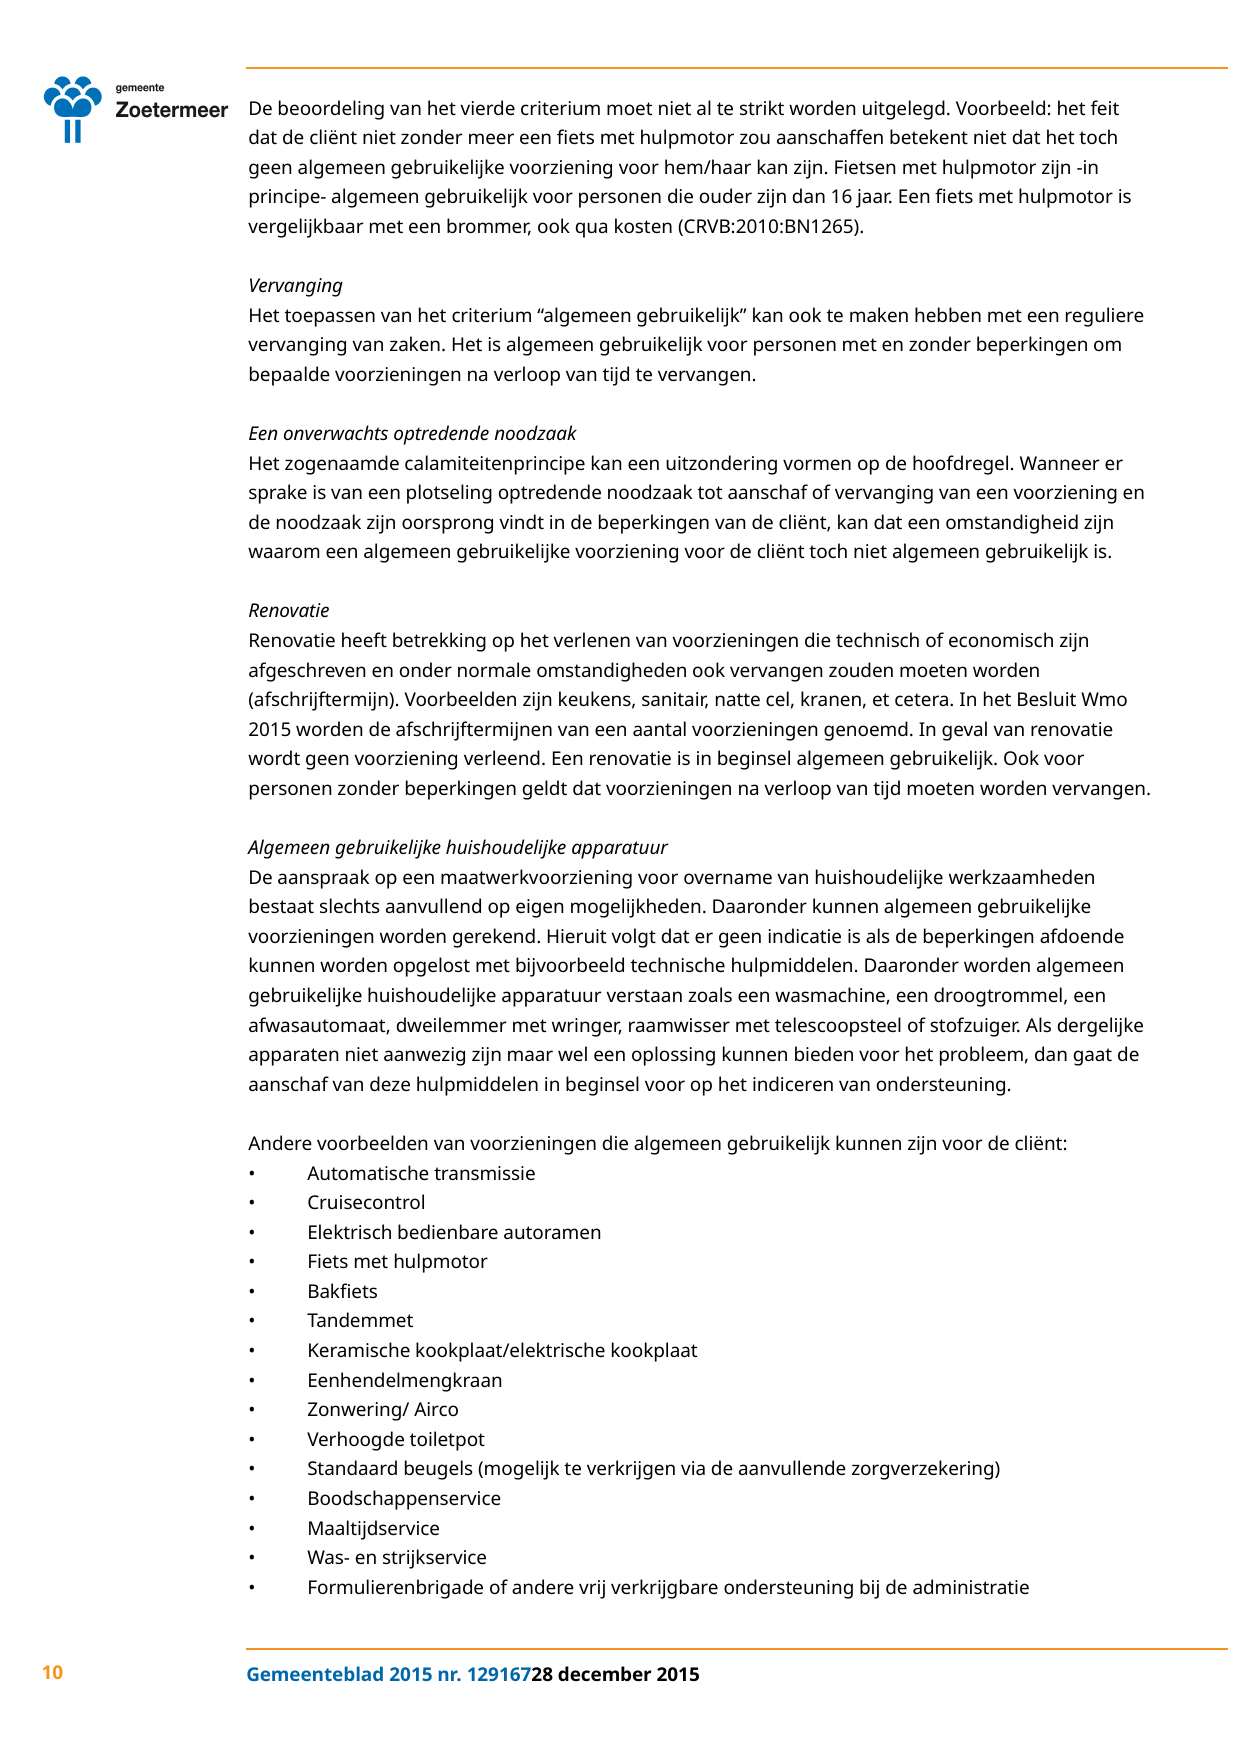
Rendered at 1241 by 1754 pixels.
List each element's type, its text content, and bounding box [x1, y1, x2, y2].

list Fiets met hulpmotor [248, 1248, 1152, 1274]
list Was- en strijkservice [248, 1544, 1152, 1570]
list Maaltijdservice [248, 1515, 1152, 1541]
text Renovatie [248, 598, 1152, 623]
list Formulierenbrigade of andere vrij verkrijgbare ondersteuning bij de administratie [248, 1574, 1152, 1600]
text Het toepassen van het criterium “algemeen gebruikelijk” kan ook te maken hebben met een reguliere vervanging van zaken. Het is algemeen gebruikelijk voor personen met en zonder beperkingen om bepaalde voorzieningen na verloop van tijd te vervangen. [248, 302, 1152, 387]
list Bakfiets [248, 1278, 1152, 1304]
text Andere voorbeelden van voorzieningen die algemeen gebruikelijk kunnen zijn voor de cliënt: [248, 1130, 1152, 1156]
list Eenhendelmengkraan [248, 1367, 1152, 1393]
list Zonwering/ Airco [248, 1396, 1152, 1422]
text Renovatie heeft betrekking op het verlenen van voorzieningen die technisch of economisch zijn afgeschreven en onder normale omstandigheden ook vervangen zouden moeten worden (afschrijftermijn). Voorbeelden zijn keukens, sanitair, natte cel, kranen, et cetera. In het Besluit Wmo 2015 worden de afschrijftermijnen van een aantal voorzieningen genoemd. In geval van renovatie wordt geen voorziening verleend. Een renovatie is in beginsel algemeen gebruikelijk. Ook voor personen zonder beperkingen geldt dat voorzieningen na verloop van tijd moeten worden vervangen. [248, 627, 1152, 801]
text De aanspraak op een maatwerkvoorziening voor overname van huishoudelijke werkzaamheden bestaat slechts aanvullend op eigen mogelijkheden. Daaronder kunnen algemeen gebruikelijke voorzieningen worden gerekend. Hieruit volgt dat er geen indicatie is als de beperkingen afdoende kunnen worden opgelost met bijvoorbeeld technische hulpmiddelen. Daaronder worden algemeen gebruikelijke huishoudelijke apparatuur verstaan zoals een wasmachine, een droogtrommel, een afwasautomaat, dweilemmer met wringer, raamwisser met telescoopsteel of stofzuiger. Als dergelijke apparaten niet aanwezig zijn maar wel een oplossing kunnen bieden voor het probleem, dan gaat de aanschaf van deze hulpmiddelen in beginsel voor op het indiceren van ondersteuning. [248, 864, 1152, 1097]
text De beoordeling van het vierde criterium moet niet al te strikt worden uitgelegd. Voorbeeld: het feit dat de cliënt niet zonder meer een fiets met hulpmotor zou aanschaffen betekent niet dat het toch geen algemeen gebruikelijke voorziening voor hem/haar kan zijn. Fietsen met hulpmotor zijn -in principe- algemeen gebruikelijk voor personen die ouder zijn dan 16 jaar. Een fiets met hulpmotor is vergelijkbaar met een brommer, ook qua kosten (CRVB:2010:BN1265). [248, 95, 1152, 239]
list Boodschappenservice [248, 1485, 1152, 1511]
list Elektrisch bedienbare autoramen [248, 1219, 1152, 1245]
list Standaard beugels (mogelijk te verkrijgen via de aanvullende zorgverzekering) [248, 1456, 1152, 1481]
list Tandemmet [248, 1308, 1152, 1333]
text Het zogenaamde calamiteitenprincipe kan een uitzondering vormen op de hoofdregel. Wanneer er sprake is van een plotseling optredende noodzaak tot aanschaf of vervanging van een voorziening en de noodzaak zijn oorsprong vindt in de beperkingen van de cliënt, kan dat een omstandigheid zijn waarom een algemeen gebruikelijke voorziening voor de cliënt toch niet algemeen gebruikelijk is. [248, 450, 1152, 564]
list Automatische transmissie [248, 1160, 1152, 1186]
text Een onverwachts optredende noodzaak [248, 420, 1152, 446]
picture [41, 47, 231, 172]
list Keramische kookplaat/elektrische kookplaat [248, 1337, 1152, 1363]
text Vervanging [248, 272, 1152, 298]
list Verhoogde toiletpot [248, 1426, 1152, 1452]
text Algemeen gebruikelijke huishoudelijke apparatuur [248, 834, 1152, 860]
list Cruisecontrol [248, 1189, 1152, 1215]
